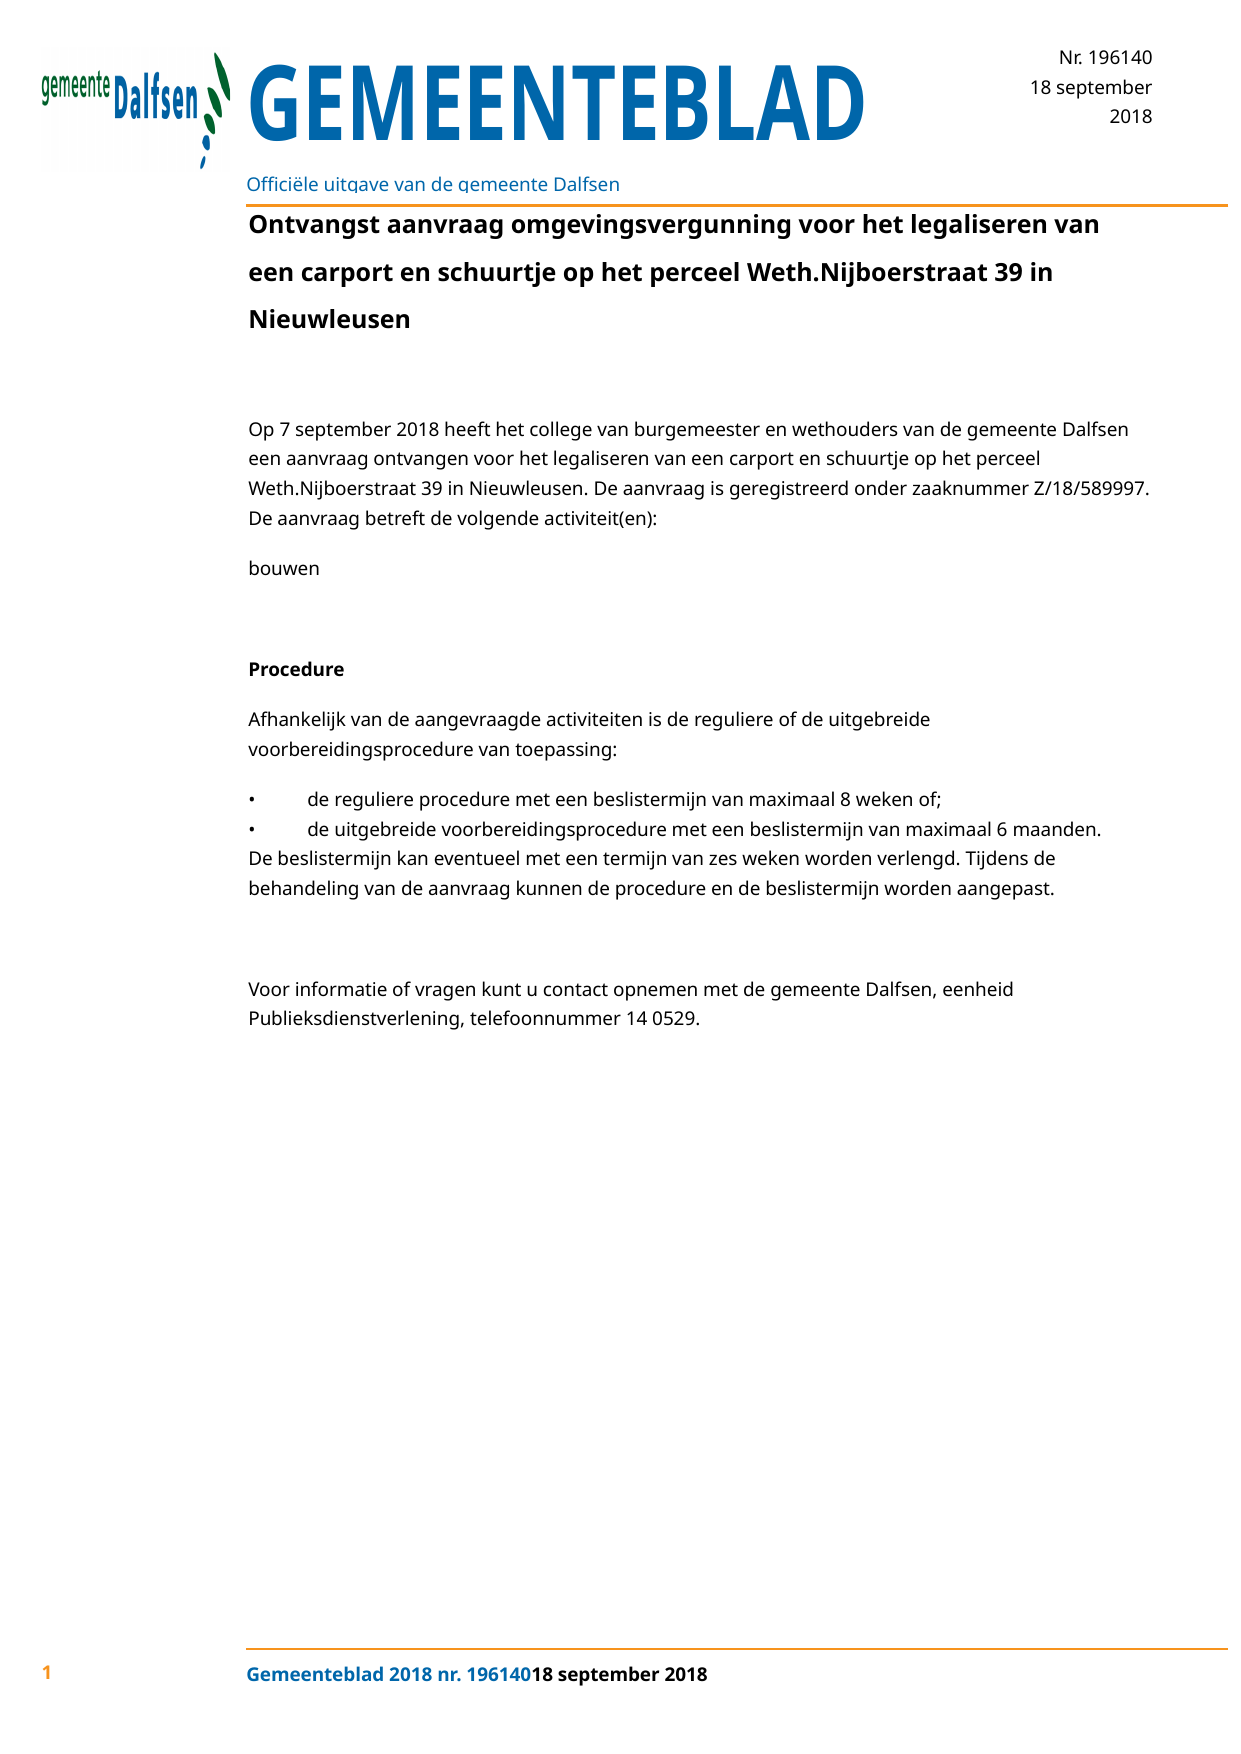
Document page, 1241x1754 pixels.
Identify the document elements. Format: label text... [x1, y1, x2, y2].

text bouwen [248, 555, 1152, 581]
text Op 7 september 2018 heeft het college van burgemeester en wethouders van de gemeente Dalfsen een aanvraag ontvangen voor het legaliseren van een carport en schuurtje op het perceel Weth.Nijboerstraat 39 in Nieuwleusen. De aanvraag is geregistreerd onder zaaknummer Z/18/589997. De aanvraag betreft de volgende activiteit(en): [248, 416, 1152, 530]
text Procedure [248, 656, 1152, 682]
text De beslistermijn kan eventueel met een termijn van zes weken worden verlengd. Tijdens de behandeling van de aanvraag kunnen de procedure en de beslistermijn worden aangepast. [248, 846, 1152, 901]
text Ontvangst aanvraag omgevingsvergunning voor het legaliseren van een carport en schuurtje op het perceel Weth.Nijboerstraat 39 in Nieuwleusen [248, 207, 1152, 336]
text Afhankelijk van de aangevraagde activiteiten is de reguliere of de uitgebreide voorbereidingsprocedure van toepassing: [248, 706, 1152, 762]
list de reguliere procedure met een beslistermijn van maximaal 8 weken of; [248, 786, 1152, 812]
text Voor informatie of vragen kunt u contact opnemen met de gemeente Dalfsen, eenheid Publieksdienstverlening, telefoonnummer 14 0529. [248, 976, 1152, 1031]
list de uitgebreide voorbereidingsprocedure met een beslistermijn van maximaal 6 maanden. [248, 816, 1152, 842]
picture [41, 47, 231, 172]
